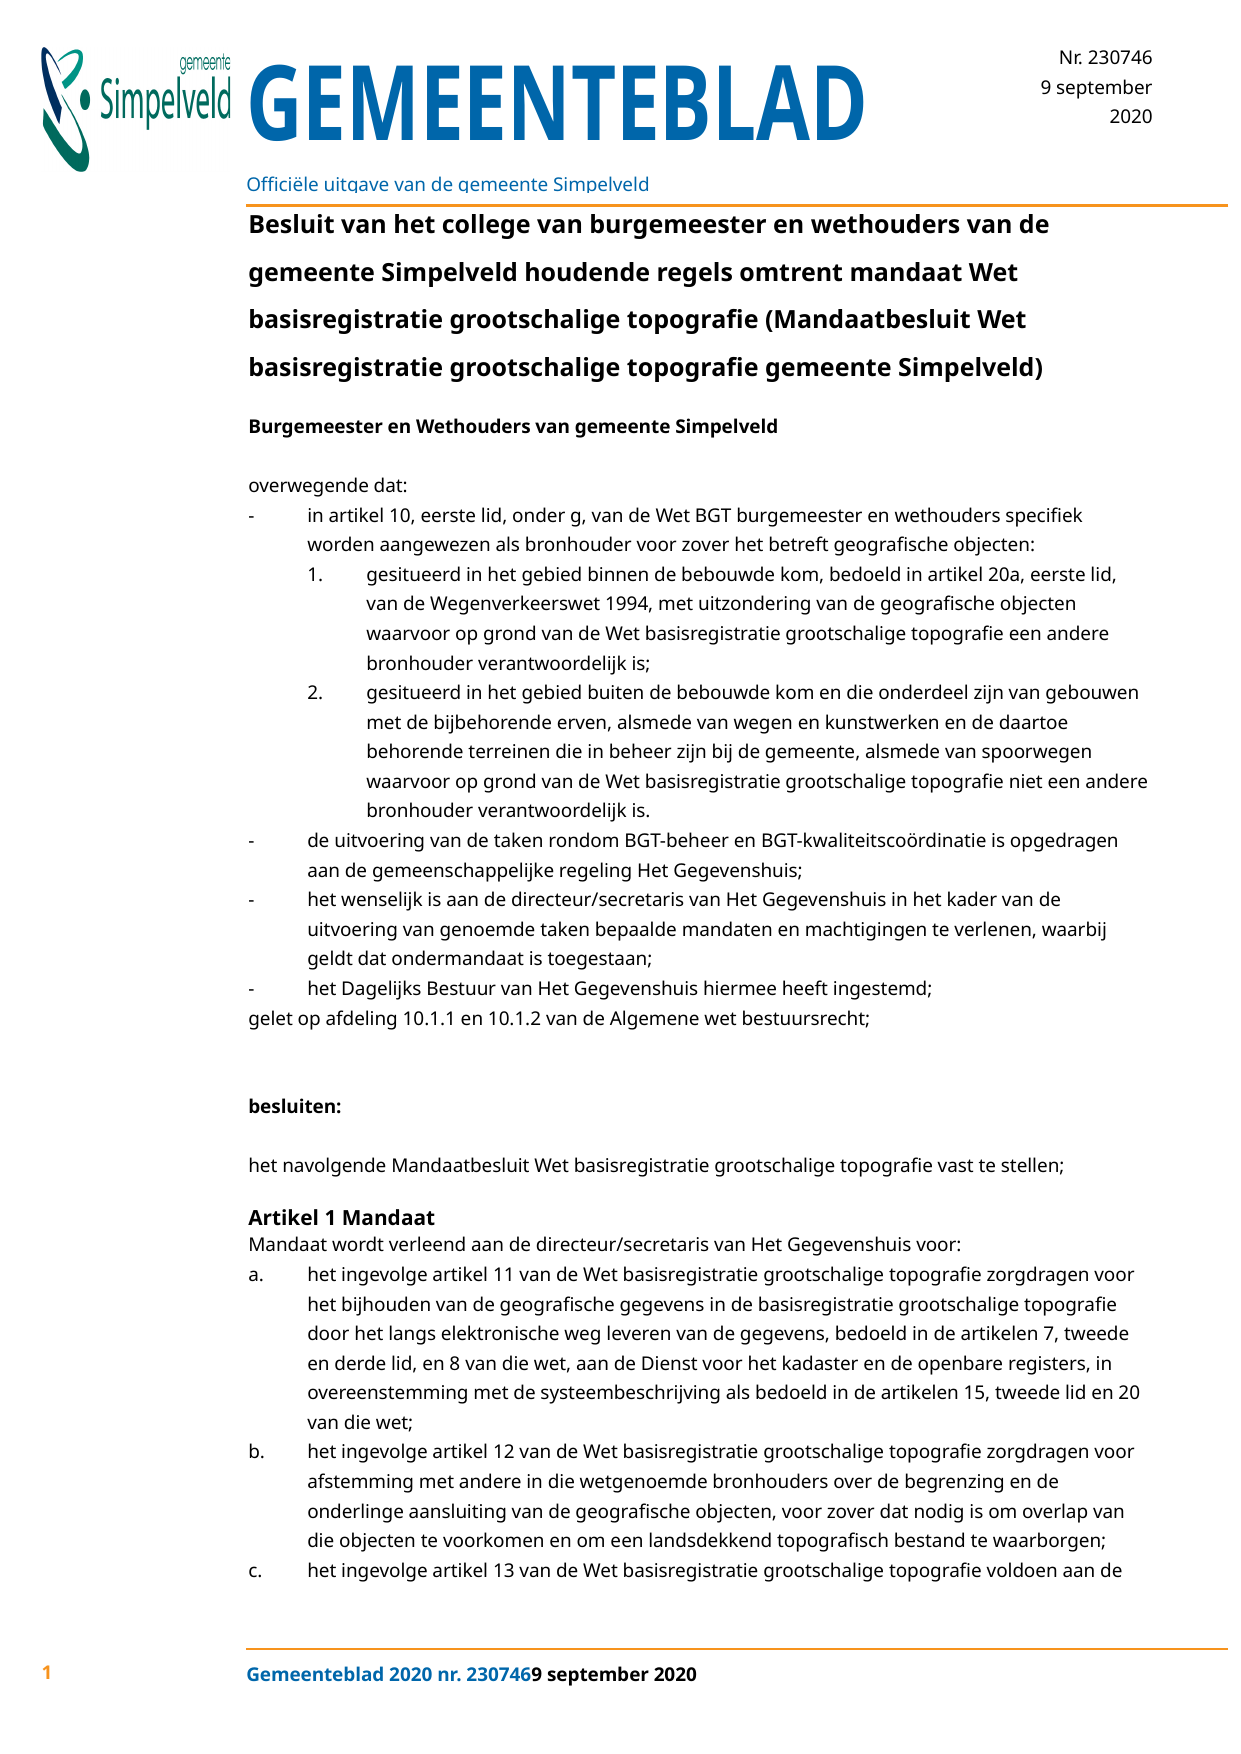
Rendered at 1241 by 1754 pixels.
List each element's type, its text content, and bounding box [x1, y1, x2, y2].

text Besluit van het college van burgemeester en wethouders van de gemeente Simpelveld houdende regels omtrent mandaat Wet basisregistratie grootschalige topografie (Mandaatbesluit Wet basisregistratie grootschalige topografie gemeente Simpelveld) [248, 207, 1152, 384]
text Burgemeester en Wethouders van gemeente Simpelveld [248, 413, 1152, 439]
list het wenselijk is aan de directeur/secretaris van Het Gegevenshuis in het kader van de uitvoering van genoemde taken bepaalde mandaten en machtigingen te verlenen, waarbij geldt dat ondermandaat is toegestaan; [248, 886, 1152, 971]
text Mandaat wordt verleend aan de directeur/secretaris van Het Gegevenshuis voor: [248, 1232, 1152, 1257]
list gesitueerd in het gebied buiten de bebouwde kom en die onderdeel zijn van gebouwen met de bijbehorende erven, alsmede van wegen en kunstwerken en de daartoe behorende terreinen die in beheer zijn bij de gemeente, alsmede van spoorwegen waarvoor op grond van de Wet basisregistratie grootschalige topografie niet een andere bronhouder verantwoordelijk is. [307, 679, 1152, 823]
text besluiten: [248, 1093, 1152, 1119]
text gelet op afdeling 10.1.1 en 10.1.2 van de Algemene wet bestuursrecht; [248, 1005, 1152, 1031]
text het navolgende Mandaatbesluit Wet basisregistratie grootschalige topografie vast te stellen; [248, 1153, 1152, 1178]
list het ingevolge artikel 12 van de Wet basisregistratie grootschalige topografie zorgdragen voor afstemming met andere in die wetgenoemde bronhouders over de begrenzing en de onderlinge aansluiting van de geografische objecten, voor zover dat nodig is om overlap van die objecten te voorkomen en om een landsdekkend topografisch bestand te waarborgen; [248, 1439, 1152, 1553]
list het ingevolge artikel 11 van de Wet basisregistratie grootschalige topografie zorgdragen voor het bijhouden van de geografische gegevens in de basisregistratie grootschalige topografie door het langs elektronische weg leveren van de gegevens, bedoeld in de artikelen 7, tweede en derde lid, en 8 van die wet, aan de Dienst voor het kadaster en de openbare registers, in overeenstemming met de systeembeschrijving als bedoeld in de artikelen 15, tweede lid en 20 van die wet; [248, 1261, 1152, 1435]
list in artikel 10, eerste lid, onder g, van de Wet BGT burgemeester en wethouders specifiek worden aangewezen als bronhouder voor zover het betreft geografische objecten: [248, 502, 1152, 557]
list de uitvoering van de taken rondom BGT-beheer en BGT-kwaliteitscoördinatie is opgedragen aan de gemeenschappelijke regeling Het Gegevenshuis; [248, 827, 1152, 883]
list het ingevolge artikel 13 van de Wet basisregistratie grootschalige topografie voldoen aan de [248, 1557, 1152, 1583]
list gesitueerd in het gebied binnen de bebouwde kom, bedoeld in artikel 20a, eerste lid, van de Wegenverkeerswet 1994, met uitzondering van de geografische objecten waarvoor op grond van de Wet basisregistratie grootschalige topografie een andere bronhouder verantwoordelijk is; [307, 561, 1152, 676]
list het Dagelijks Bestuur van Het Gegevenshuis hiermee heeft ingestemd; [248, 975, 1152, 1001]
text Artikel 1 Mandaat [248, 1203, 1152, 1232]
text overwegende dat: [248, 472, 1152, 498]
picture [41, 47, 231, 172]
